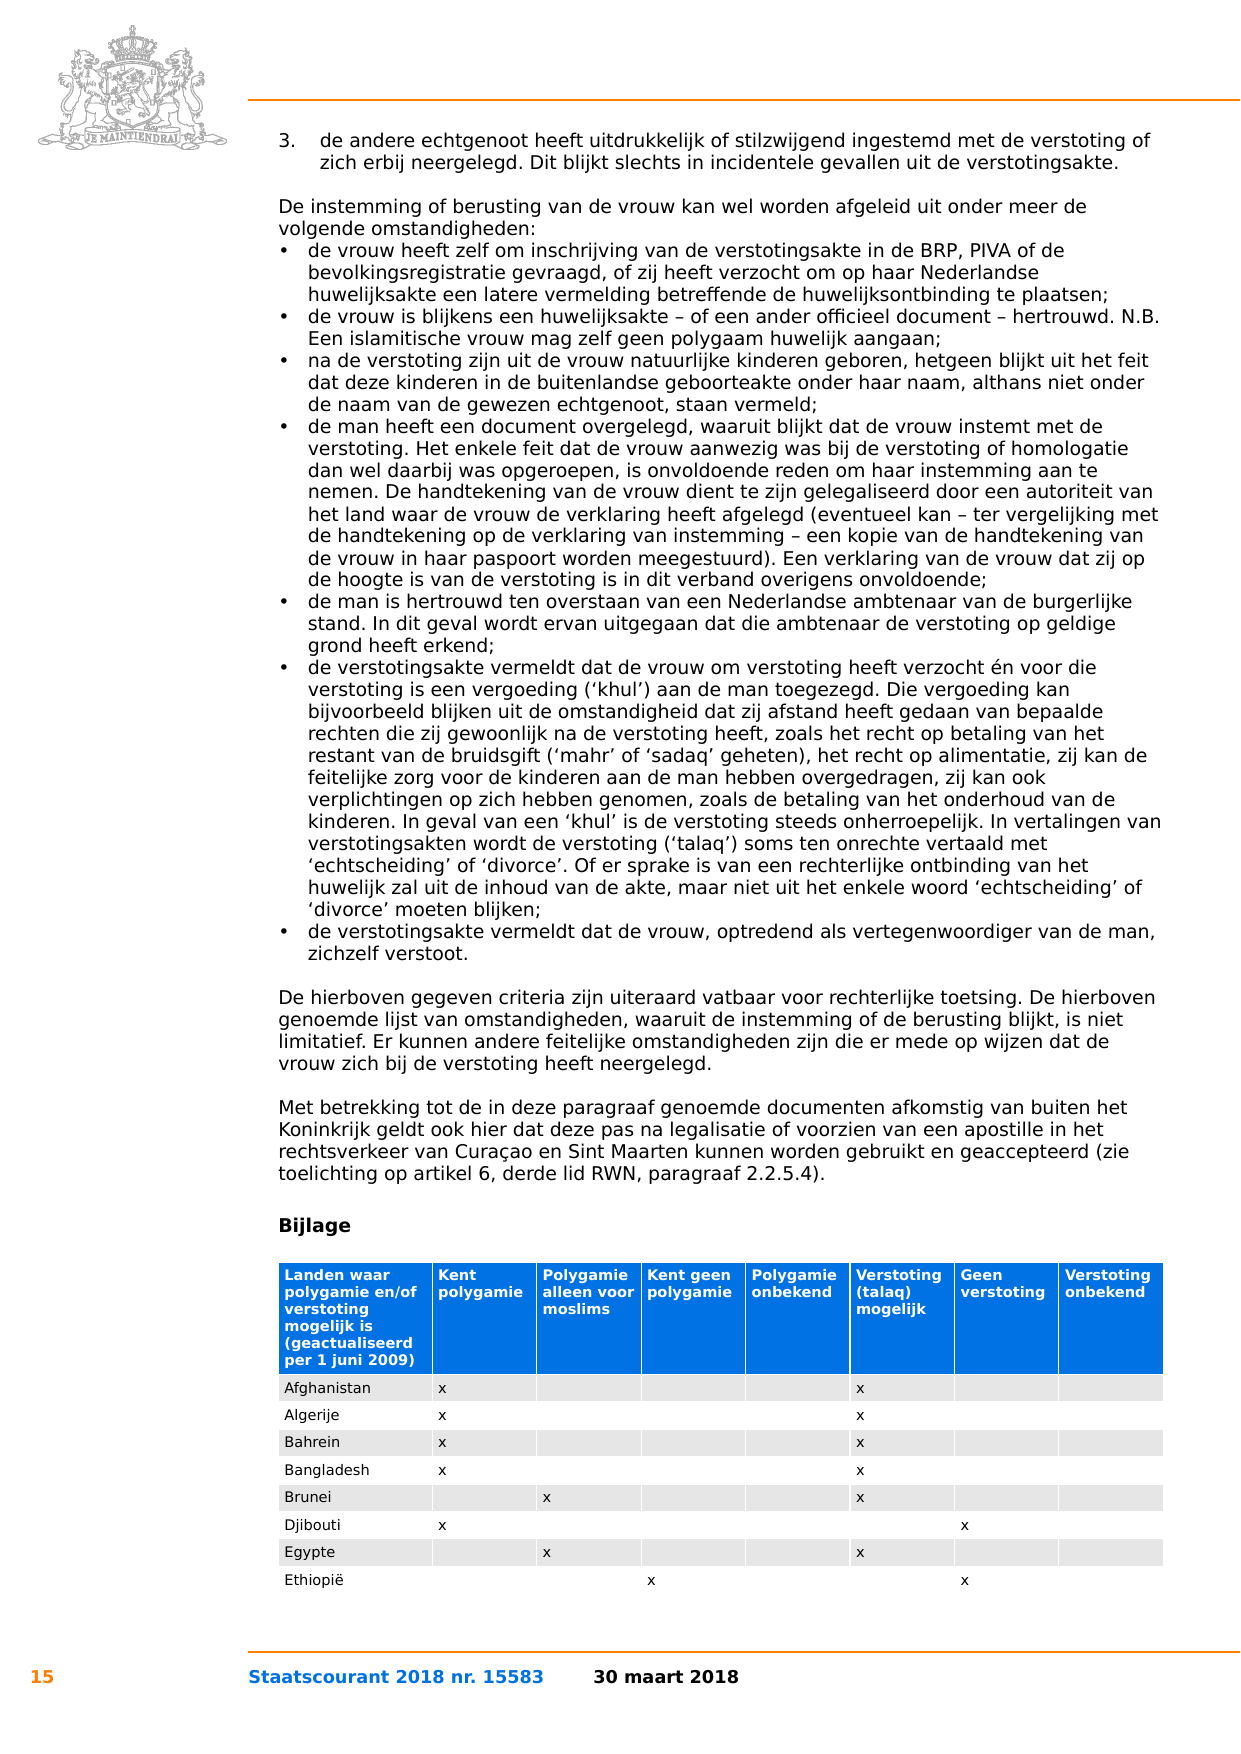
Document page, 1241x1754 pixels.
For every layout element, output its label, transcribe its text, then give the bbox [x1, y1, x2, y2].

table_cell [433, 1567, 536, 1593]
table_cell [851, 1512, 954, 1538]
table_cell [851, 1567, 954, 1593]
table_cell [537, 1402, 641, 1429]
table_cell [746, 1539, 849, 1566]
table_cell [433, 1539, 536, 1566]
table_cell [1059, 1402, 1163, 1429]
table_cell [746, 1457, 849, 1483]
text • de man is hertrouwd ten overstaan van een Nederlandse ambtenaar van de burgerlijke stand. In dit geval wordt ervan uitgegaan dat die ambtenaar de verstoting op geldige grond heeft erkend; [278, 591, 1163, 657]
table_cell [955, 1485, 1058, 1511]
picture [38, 25, 227, 150]
table_header Kent geen polygamie [642, 1263, 745, 1374]
table_cell x [433, 1457, 536, 1483]
table_cell Egypte [279, 1539, 432, 1566]
table_cell [537, 1375, 641, 1401]
table_cell [642, 1375, 745, 1401]
table_cell [537, 1567, 641, 1593]
table_cell x [433, 1375, 536, 1401]
table_cell [642, 1457, 745, 1483]
text • de man heeft een document overgelegd, waaruit blijkt dat de vrouw instemt met de verstoting. Het enkele feit dat de vrouw aanwezig was bij de verstoting of homologatie dan wel daarbij was opgeroepen, is onvoldoende reden om haar instemming aan te nemen. De handtekening van de vrouw dient te zijn gelegaliseerd door een autoriteit van het land waar de vrouw de verklaring heeft afgelegd (eventueel kan – ter vergelijking met de handtekening op de verklaring van instemming – een kopie van de handtekening van de vrouw in haar paspoort worden meegestuurd). Een verklaring van de vrouw dat zij op de hoogte is van de verstoting is in dit verband overigens onvoldoende; [278, 416, 1163, 591]
table_cell Afghanistan [279, 1375, 432, 1401]
text De instemming of berusting van de vrouw kan wel worden afgeleid uit onder meer de volgende omstandigheden: [278, 196, 1163, 240]
table_cell x [537, 1485, 641, 1511]
table_cell [1059, 1375, 1163, 1401]
table_cell [1059, 1512, 1163, 1538]
table_cell [642, 1402, 745, 1429]
table_cell [642, 1539, 745, 1566]
table_cell x [851, 1430, 954, 1456]
table_cell x [851, 1485, 954, 1511]
text • na de verstoting zijn uit de vrouw natuurlijke kinderen geboren, hetgeen blijkt uit het feit dat deze kinderen in de buitenlandse geboorteakte onder haar naam, althans niet onder de naam van de gewezen echtgenoot, staan vermeld; [278, 349, 1163, 416]
table_header Polygamie onbekend [746, 1263, 849, 1374]
table_cell [746, 1512, 849, 1538]
table_cell [642, 1512, 745, 1538]
table_cell [1059, 1539, 1163, 1566]
table_cell [746, 1375, 849, 1401]
table_cell x [433, 1512, 536, 1538]
table_header Verstoting (talaq) mogelijk [851, 1263, 954, 1374]
table_cell x [642, 1567, 745, 1593]
table_cell Brunei [279, 1485, 432, 1511]
table_cell x [851, 1375, 954, 1401]
table_cell x [851, 1457, 954, 1483]
subtitle Bijlage [278, 1214, 1163, 1237]
table_cell Bahrein [279, 1430, 432, 1456]
table_cell x [537, 1539, 641, 1566]
table_header Verstoting onbekend [1059, 1263, 1163, 1374]
table_cell x [851, 1402, 954, 1429]
table_header Landen waar polygamie en/of verstoting mogelijk is (geactualiseerd per 1 juni 2009) [279, 1263, 432, 1374]
table_cell [537, 1457, 641, 1483]
table_header Kent polygamie [433, 1263, 536, 1374]
table_header Polygamie alleen voor moslims [537, 1263, 641, 1374]
table_cell [537, 1430, 641, 1456]
table_cell [642, 1485, 745, 1511]
table_cell x [433, 1402, 536, 1429]
table_cell x [433, 1430, 536, 1456]
table_cell [746, 1402, 849, 1429]
table_cell [955, 1375, 1058, 1401]
text • de verstotingsakte vermeldt dat de vrouw, optredend als vertegenwoordiger van de man, zichzelf verstoot. [278, 921, 1163, 965]
table_cell [642, 1430, 745, 1456]
table_cell [746, 1485, 849, 1511]
table_cell [537, 1512, 641, 1538]
table_cell [955, 1539, 1058, 1566]
table_cell x [955, 1567, 1058, 1593]
text 3. de andere echtgenoot heeft uitdrukkelijk of stilzwijgend ingestemd met de verstoting of zich erbij neergelegd. Dit blijkt slechts in incidentele gevallen uit de verstotingsakte. [278, 130, 1163, 174]
table_cell Algerije [279, 1402, 432, 1429]
text • de verstotingsakte vermeldt dat de vrouw om verstoting heeft verzocht én voor die verstoting is een vergoeding (‘khul’) aan de man toegezegd. Die vergoeding kan bijvoorbeeld blijken uit de omstandigheid dat zij afstand heeft gedaan van bepaalde rechten die zij gewoonlijk na de verstoting heeft, zoals het recht op betaling van het restant van de bruidsgift (‘mahr’ of ‘sadaq’ geheten), het recht op alimentatie, zij kan de feitelijke zorg voor de kinderen aan de man hebben overgedragen, zij kan ook verplichtingen op zich hebben genomen, zoals de betaling van het onderhoud van de kinderen. In geval van een ‘khul’ is de verstoting steeds onherroepelijk. In vertalingen van verstotingsakten wordt de verstoting (‘talaq’) soms ten onrechte vertaald met ‘echtscheiding’ of ‘divorce’. Of er sprake is van een rechterlijke ontbinding van het huwelijk zal uit de inhoud van de akte, maar niet uit het enkele woord ‘echtscheiding’ of ‘divorce’ moeten blijken; [278, 657, 1163, 921]
table_cell [1059, 1457, 1163, 1483]
table_cell Bangladesh [279, 1457, 432, 1483]
table_cell [1059, 1567, 1163, 1593]
table_cell [746, 1430, 849, 1456]
table_cell [746, 1567, 849, 1593]
table_cell x [851, 1539, 954, 1566]
table_cell Ethiopië [279, 1567, 432, 1593]
table_cell [955, 1402, 1058, 1429]
table_cell [955, 1430, 1058, 1456]
table_cell [433, 1485, 536, 1511]
text Met betrekking tot de in deze paragraaf genoemde documenten afkomstig van buiten het Koninkrijk geldt ook hier dat deze pas na legalisatie of voorzien van een apostille in het rechtsverkeer van Curaçao en Sint Maarten kunnen worden gebruikt en geaccepteerd (zie toelichting op artikel 6, derde lid RWN, paragraaf 2.2.5.4). [278, 1097, 1163, 1184]
table_header Geen verstoting [955, 1263, 1058, 1374]
table_cell x [955, 1512, 1058, 1538]
table_cell [1059, 1485, 1163, 1511]
table_cell Djibouti [279, 1512, 432, 1538]
table_cell [1059, 1430, 1163, 1456]
text • de vrouw is blijkens een huwelijksakte – of een ander officieel document – hertrouwd. N.B. Een islamitische vrouw mag zelf geen polygaam huwelijk aangaan; [278, 306, 1163, 349]
text • de vrouw heeft zelf om inschrijving van de verstotingsakte in de BRP, PIVA of de bevolkingsregistratie gevraagd, of zij heeft verzocht om op haar Nederlandse huwelijksakte een latere vermelding betreffende de huwelijksontbinding te plaatsen; [278, 240, 1163, 306]
table_cell [955, 1457, 1058, 1483]
text De hierboven gegeven criteria zijn uiteraard vatbaar voor rechterlijke toetsing. De hierboven genoemde lijst van omstandigheden, waaruit de instemming of de berusting blijkt, is niet limitatief. Er kunnen andere feitelijke omstandigheden zijn die er mede op wijzen dat de vrouw zich bij de verstoting heeft neergelegd. [278, 987, 1163, 1075]
